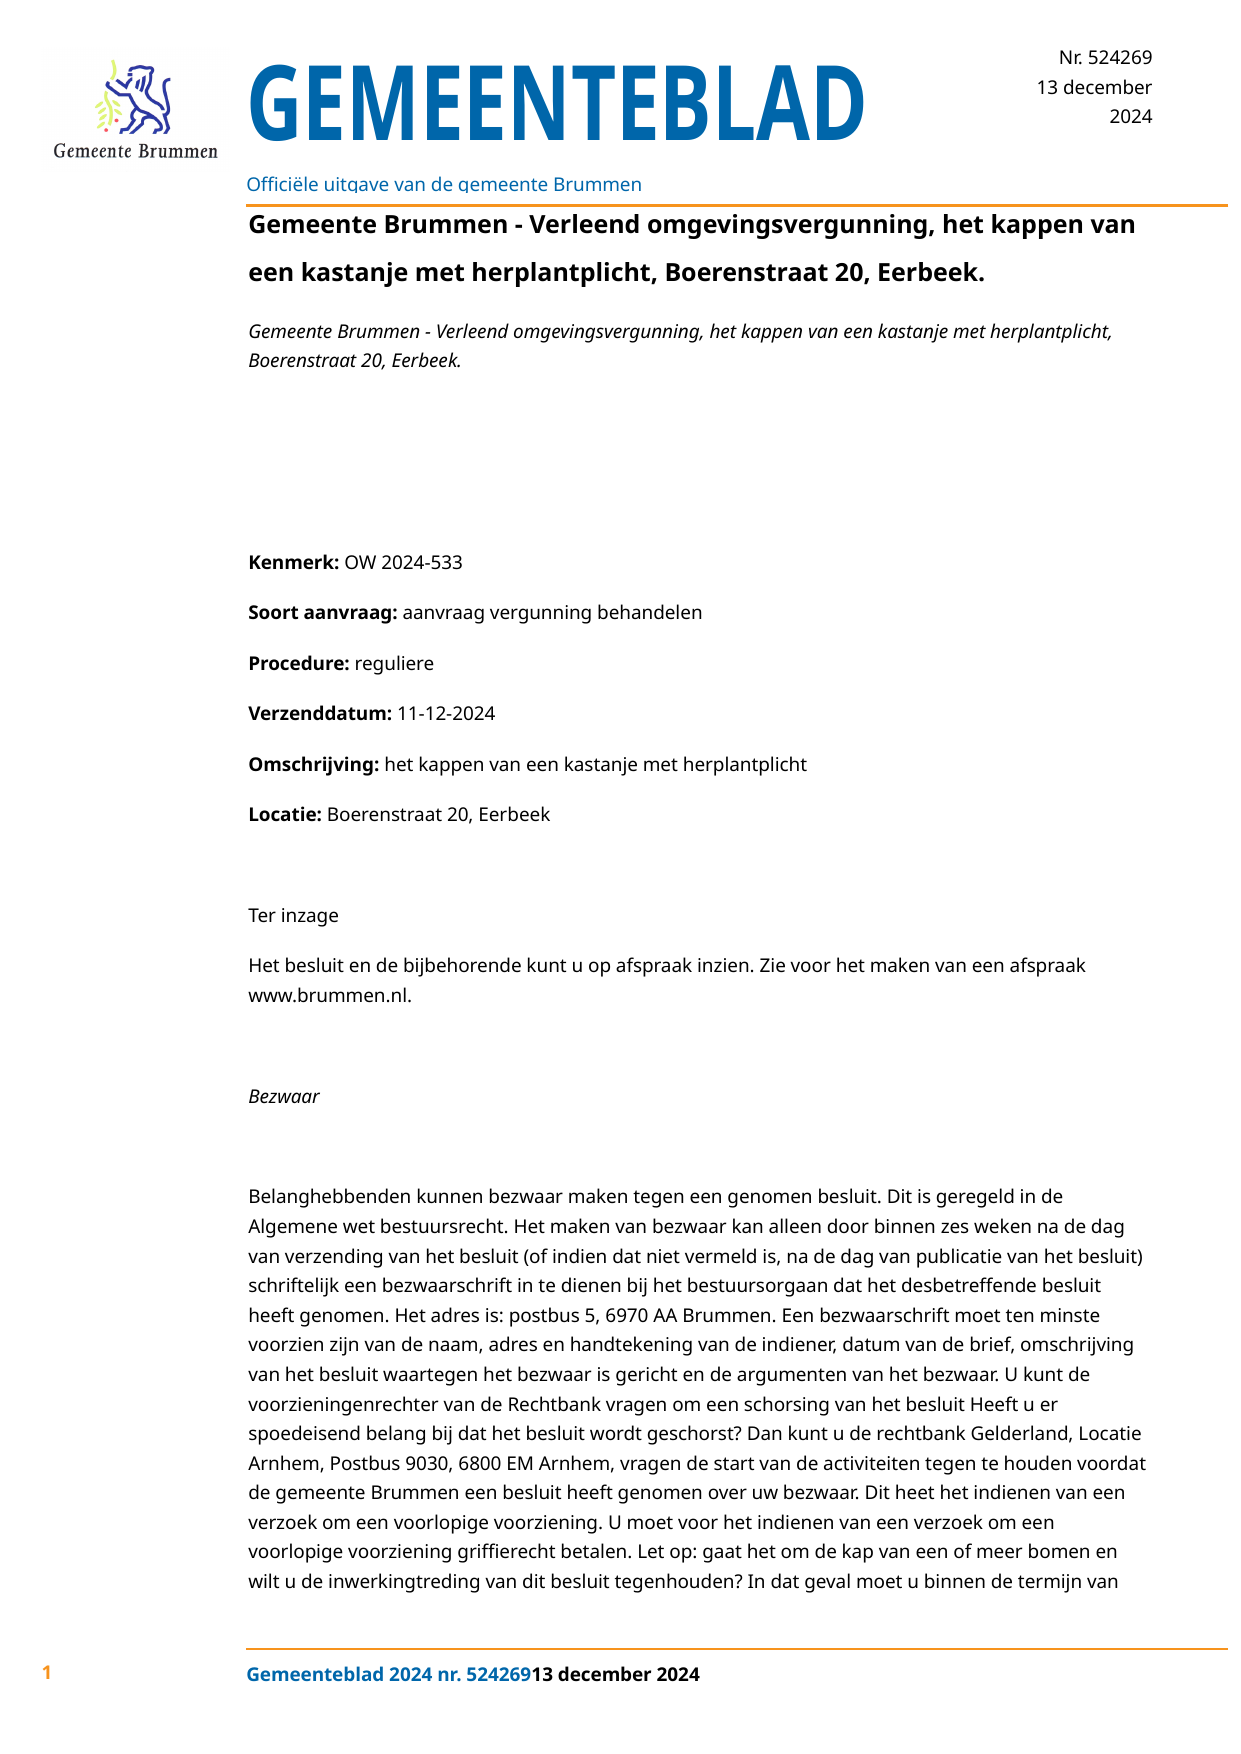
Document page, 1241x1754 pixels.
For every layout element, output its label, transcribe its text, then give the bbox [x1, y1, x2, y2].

picture [41, 47, 231, 172]
text Soort aanvraag: aanvraag vergunning behandelen [248, 599, 1152, 625]
text Omschrijving: het kappen van een kastanje met herplantplicht [248, 751, 1152, 777]
text Bezwaar [248, 1083, 1152, 1109]
text Kenmerk: OW 2024-533 [248, 549, 1152, 575]
text Ter inzage [248, 902, 1152, 928]
text Belanghebbenden kunnen bezwaar maken tegen een genomen besluit. Dit is geregeld in de Algemene wet bestuursrecht. Het maken van bezwaar kan alleen door binnen zes weken na de dag van verzending van het besluit (of indien dat niet vermeld is, na de dag van publicatie van het besluit) schriftelijk een bezwaarschrift in te dienen bij het bestuursorgaan dat het desbetreffende besluit heeft genomen. Het adres is: postbus 5, 6970 AA Brummen. Een bezwaarschrift moet ten minste voorzien zijn van de naam, adres en handtekening van de indiener, datum van de brief, omschrijving van het besluit waartegen het bezwaar is gericht en de argumenten van het bezwaar. U kunt de voorzieningenrechter van de Rechtbank vragen om een schorsing van het besluit Heeft u er spoedeisend belang bij dat het besluit wordt geschorst? Dan kunt u de rechtbank Gelderland, Locatie Arnhem, Postbus 9030, 6800 EM Arnhem, vragen de start van de activiteiten tegen te houden voordat de gemeente Brummen een besluit heeft genomen over uw bezwaar. Dit heet het indienen van een verzoek om een voorlopige voorziening. U moet voor het indienen van een verzoek om een voorlopige voorziening griffierecht betalen. Let op: gaat het om de kap van een of meer bomen en wilt u de inwerkingtreding van dit besluit tegenhouden? In dat geval moet u binnen de termijn van [248, 1184, 1152, 1594]
text Gemeente Brummen - Verleend omgevingsvergunning, het kappen van een kastanje met herplantplicht, Boerenstraat 20, Eerbeek. [248, 207, 1152, 288]
text Gemeente Brummen - Verleend omgevingsvergunning, het kappen van een kastanje met herplantplicht, Boerenstraat 20, Eerbeek. [248, 318, 1152, 373]
text Locatie: Boerenstraat 20, Eerbeek [248, 801, 1152, 827]
text Het besluit en de bijbehorende kunt u op afspraak inzien. Zie voor het maken van een afspraak www.brummen.nl. [248, 952, 1152, 1008]
text Verzenddatum: 11-12-2024 [248, 700, 1152, 726]
text Procedure: reguliere [248, 650, 1152, 676]
